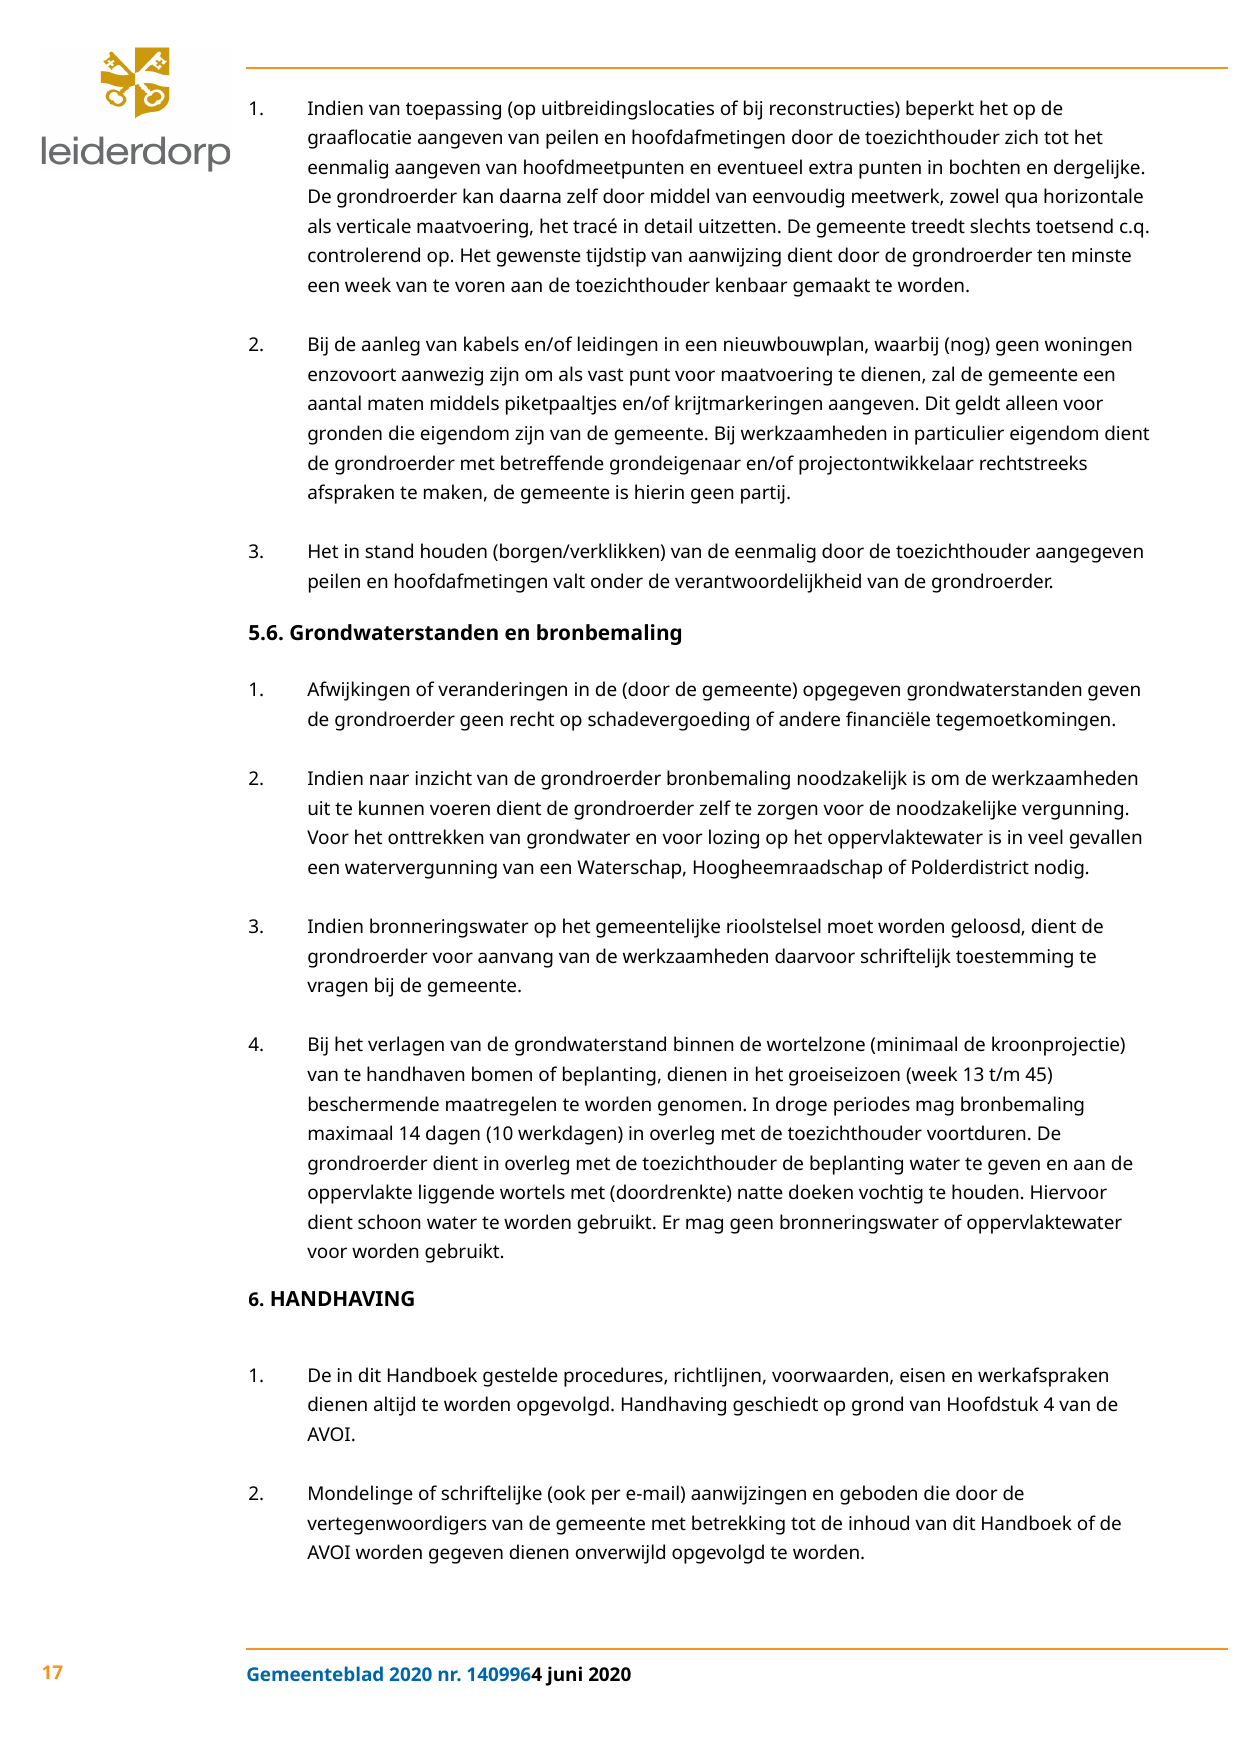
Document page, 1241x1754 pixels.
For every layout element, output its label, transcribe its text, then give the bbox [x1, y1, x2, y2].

list De in dit Handboek gestelde procedures, richtlijnen, voorwaarden, eisen en werkafspraken dienen altijd te worden opgevolgd. Handhaving geschiedt op grond van Hoofdstuk 4 van de AVOI. [248, 1362, 1152, 1447]
text 5.6. Grondwaterstanden en bronbemaling [248, 618, 1152, 647]
list Het in stand houden (borgen/verklikken) van de eenmalig door de toezichthouder aangegeven peilen en hoofdafmetingen valt onder de verantwoordelijkheid van de grondroerder. [248, 538, 1152, 594]
list Indien van toepassing (op uitbreidingslocaties of bij reconstructies) beperkt het op de graaflocatie aangeven van peilen en hoofdafmetingen door de toezichthouder zich tot het eenmalig aangeven van hoofdmeetpunten en eventueel extra punten in bochten en dergelijke. De grondroerder kan daarna zelf door middel van eenvoudig meetwerk, zowel qua horizontale als verticale maatvoering, het tracé in detail uitzetten. De gemeente treedt slechts toetsend c.q. controlerend op. Het gewenste tijdstip van aanwijzing dient door de grondroerder ten minste een week van te voren aan de toezichthouder kenbaar gemaakt te worden. [248, 95, 1152, 298]
list Indien bronneringswater op het gemeentelijke rioolstelsel moet worden geloosd, dient de grondroerder voor aanvang van de werkzaamheden daarvoor schriftelijk toestemming te vragen bij de gemeente. [248, 913, 1152, 998]
list Mondelinge of schriftelijke (ook per e-mail) aanwijzingen en geboden die door de vertegenwoordigers van de gemeente met betrekking tot de inhoud van dit Handboek of de AVOI worden gegeven dienen onverwijld opgevolgd te worden. [248, 1480, 1152, 1565]
list Bij de aanleg van kabels en/of leidingen in een nieuwbouwplan, waarbij (nog) geen woningen enzovoort aanwezig zijn om als vast punt voor maatvoering te dienen, zal de gemeente een aantal maten middels piketpaaltjes en/of krijtmarkeringen aangeven. Dit geldt alleen voor gronden die eigendom zijn van de gemeente. Bij werkzaamheden in particulier eigendom dient de grondroerder met betreffende grondeigenaar en/of projectontwikkelaar rechtstreeks afspraken te maken, de gemeente is hierin geen partij. [248, 331, 1152, 505]
text 6. HANDHAVING [248, 1284, 1152, 1313]
list Indien naar inzicht van de grondroerder bronbemaling noodzakelijk is om de werkzaamheden uit te kunnen voeren dient de grondroerder zelf te zorgen voor de noodzakelijke vergunning. Voor het onttrekken van grondwater en voor lozing op het oppervlaktewater is in veel gevallen een watervergunning van een Waterschap, Hoogheemraadschap of Polderdistrict nodig. [248, 765, 1152, 880]
list Afwijkingen of veranderingen in de (door de gemeente) opgegeven grondwaterstanden geven de grondroerder geen recht op schadevergoeding of andere financiële tegemoetkomingen. [248, 677, 1152, 732]
list Bij het verlagen van de grondwaterstand binnen de wortelzone (minimaal de kroonprojectie) van te handhaven bomen of beplanting, dienen in het groeiseizoen (week 13 t/m 45) beschermende maatregelen te worden genomen. In droge periodes mag bronbemaling maximaal 14 dagen (10 werkdagen) in overleg met de toezichthouder voortduren. De grondroerder dient in overleg met de toezichthouder de beplanting water te geven en aan de oppervlakte liggende wortels met (doordrenkte) natte doeken vochtig te houden. Hiervoor dient schoon water te worden gebruikt. Er mag geen bronneringswater of oppervlaktewater voor worden gebruikt. [248, 1032, 1152, 1264]
picture [41, 47, 231, 172]
